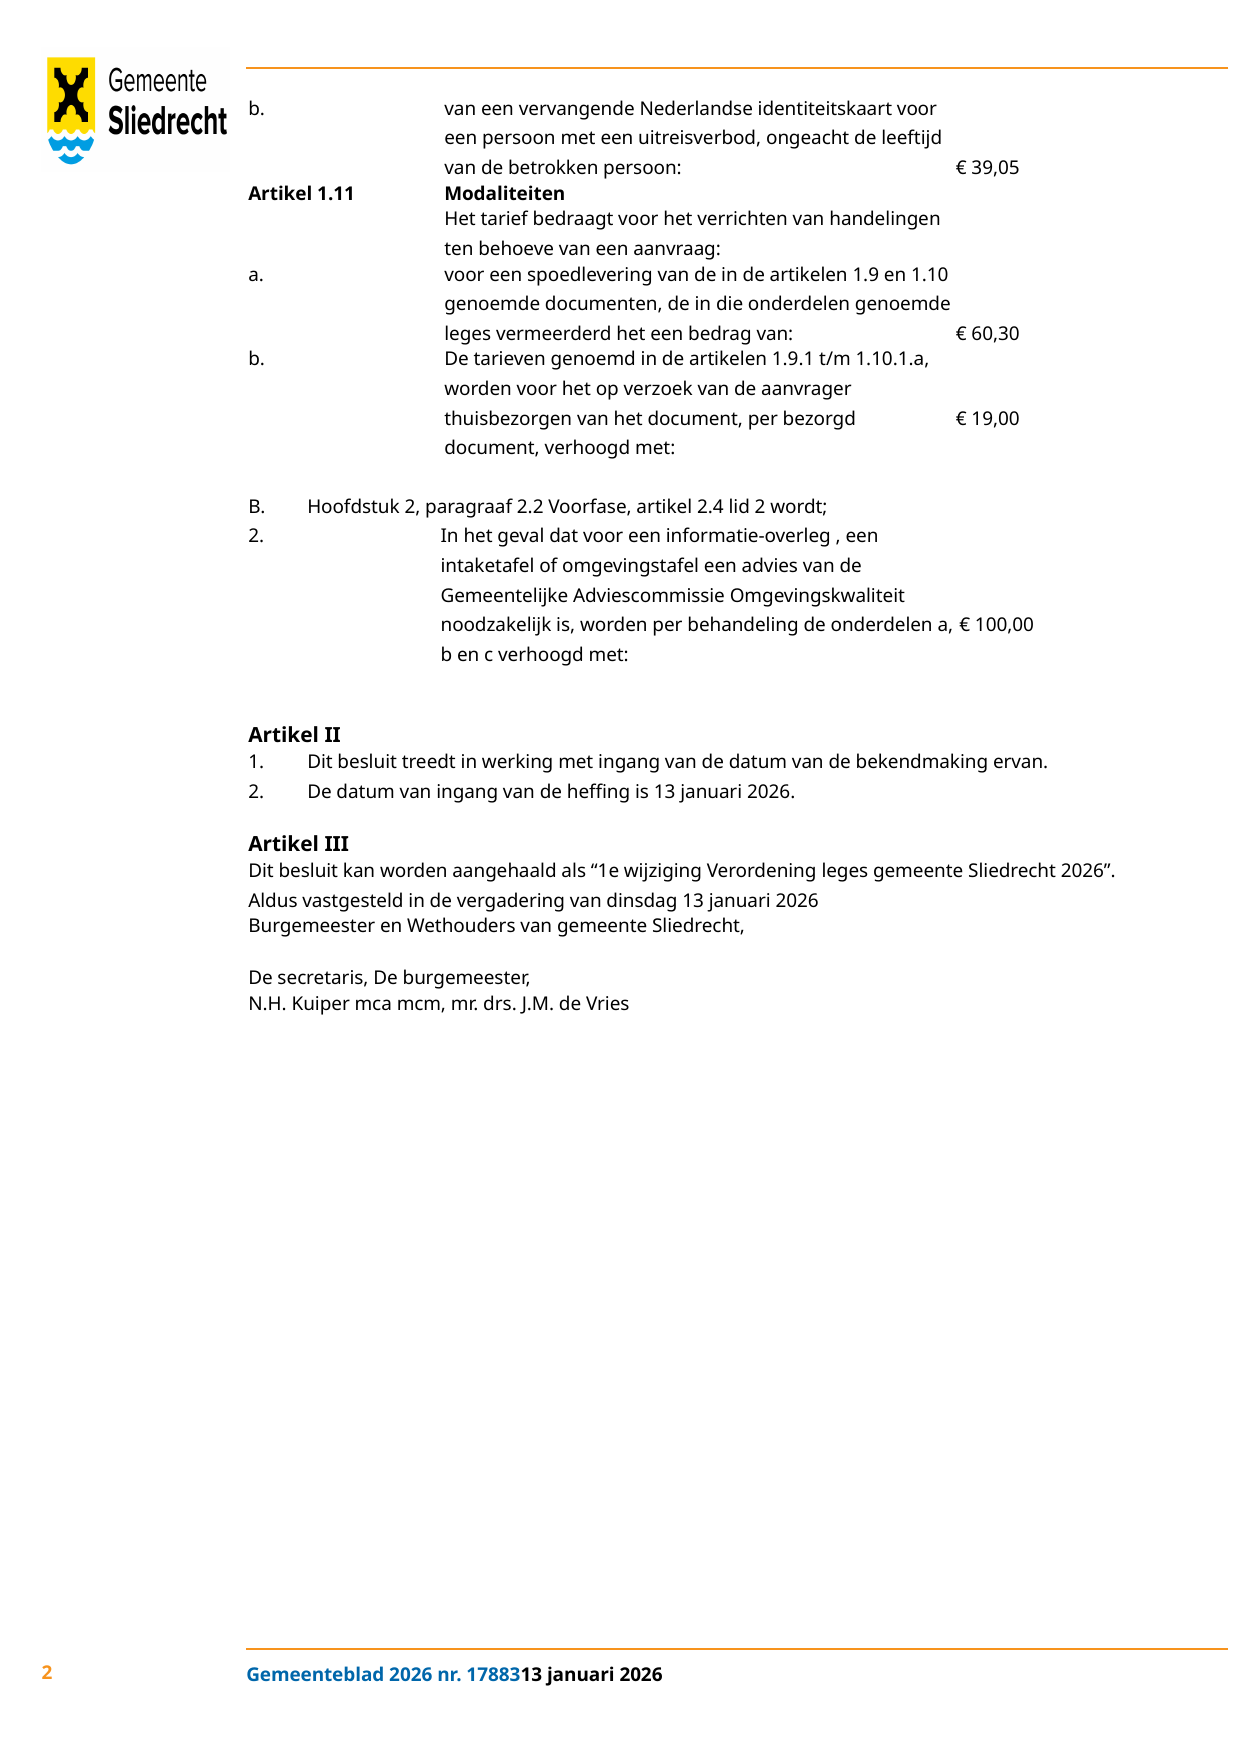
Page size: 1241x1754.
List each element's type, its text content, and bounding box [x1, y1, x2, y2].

table_cell van een vervangende Nederlandse identiteitskaart voor een persoon met een uitreisverbod, ongeacht de leeftijd van de betrokken persoon: [444, 95, 956, 180]
text N.H. Kuiper mca mcm, mr. drs. J.M. de Vries [248, 990, 1152, 1015]
table_header 2. [248, 523, 440, 667]
table_cell De tarieven genoemd in de artikelen 1.9.1 t/m 1.10.1.a, worden voor het op verzoek van de aanvrager thuisbezorgen van het document, per bezorgd document, verhoogd met: [444, 346, 956, 460]
table_cell a. [248, 261, 444, 346]
table_cell € 60,30 [956, 261, 1152, 346]
text Aldus vastgesteld in de vergadering van dinsdag 13 januari 2026 [248, 887, 1152, 912]
text Artikel II [248, 720, 1152, 749]
table_cell € 39,05 [956, 95, 1152, 180]
table_header € 100,00 [959, 523, 1152, 667]
table_cell b. [248, 346, 444, 460]
picture [41, 47, 231, 172]
table_cell Modaliteiten [444, 180, 956, 205]
text Burgemeester en Wethouders van gemeente Sliedrecht, [248, 912, 1152, 938]
table_cell voor een spoedlevering van de in de artikelen 1.9 en 1.10 genoemde documenten, de in die onderdelen genoemde leges vermeerderd het een bedrag van: [444, 261, 956, 346]
table_cell [956, 205, 1152, 261]
text Dit besluit kan worden aangehaald als “1e wijziging Verordening leges gemeente Sliedrecht 2026”. [248, 857, 1152, 883]
table_cell Artikel 1.11 [248, 180, 444, 205]
list Hoofdstuk 2, paragraaf 2.2 Voorfase, artikel 2.4 lid 2 wordt; [248, 493, 1152, 519]
list De datum van ingang van de heffing is 13 januari 2026. [248, 778, 1152, 804]
table_cell € 19,00 [956, 346, 1152, 460]
table_cell Het tarief bedraagt voor het verrichten van handelingen ten behoeve van een aanvraag: [444, 205, 956, 261]
text Artikel III [248, 829, 1152, 857]
table_header In het geval dat voor een informatie-overleg , een intaketafel of omgevingstafel een advies van de Gemeentelijke Adviescommissie Omgevingskwaliteit noodzakelijk is, worden per behandeling de onderdelen a, b en c verhoogd met: [440, 523, 959, 667]
text De secretaris, De burgemeester, [248, 964, 1152, 990]
table_cell b. [248, 95, 444, 180]
table_cell [248, 205, 444, 261]
list Dit besluit treedt in werking met ingang van de datum van de bekendmaking ervan. [248, 749, 1152, 774]
table_cell [956, 180, 1152, 205]
